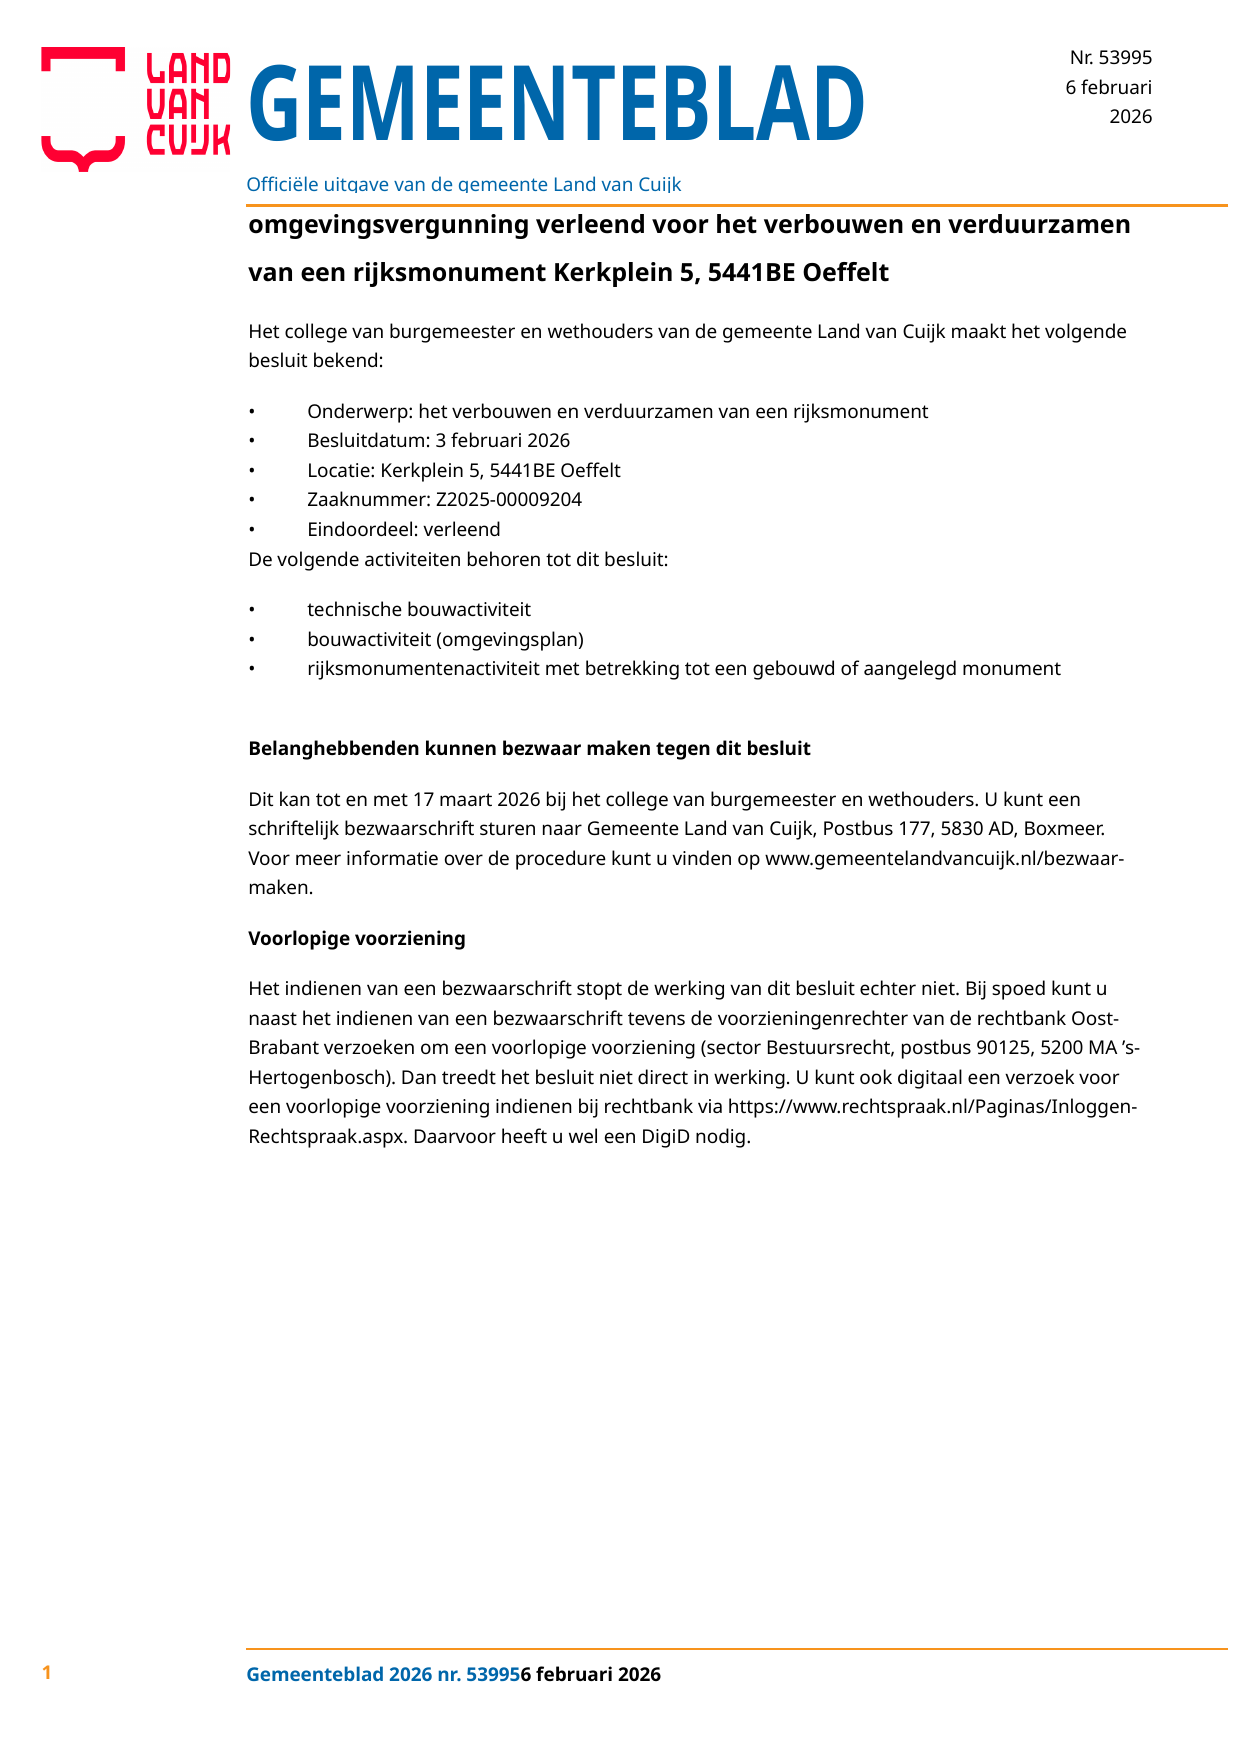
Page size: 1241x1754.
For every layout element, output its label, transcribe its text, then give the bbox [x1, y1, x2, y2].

list Locatie: Kerkplein 5, 5441BE Oeffelt [248, 457, 1152, 483]
list Eindoordeel: verleend [248, 516, 1152, 542]
text De volgende activiteiten behoren tot dit besluit: [248, 546, 1152, 572]
list rijksmonumentenactiviteit met betrekking tot een gebouwd of aangelegd monument [248, 655, 1152, 681]
list Onderwerp: het verbouwen en verduurzamen van een rijksmonument [248, 398, 1152, 424]
text Het indienen van een bezwaarschrift stopt de werking van dit besluit echter niet. Bij spoed kunt u naast het indienen van een bezwaarschrift tevens de voorzieningenrechter van de rechtbank Oost-Brabant verzoeken om een voorlopige voorziening (sector Bestuursrecht, postbus 90125, 5200 MA ’s-Hertogenbosch). Dan treedt het besluit niet direct in werking. U kunt ook digitaal een verzoek voor een voorlopige voorziening indienen bij rechtbank via https://www.rechtspraak.nl/Paginas/Inloggen-Rechtspraak.aspx. Daarvoor heeft u wel een DigiD nodig. [248, 975, 1152, 1149]
list bouwactiviteit (omgevingsplan) [248, 626, 1152, 652]
list Zaaknummer: Z2025-00009204 [248, 487, 1152, 512]
text Belanghebbenden kunnen bezwaar maken tegen dit besluit [248, 735, 1152, 761]
list Besluitdatum: 3 februari 2026 [248, 427, 1152, 453]
picture [41, 47, 231, 172]
text omgevingsvergunning verleend voor het verbouwen en verduurzamen van een rijksmonument Kerkplein 5, 5441BE Oeffelt [248, 207, 1152, 288]
text Het college van burgemeester en wethouders van de gemeente Land van Cuijk maakt het volgende besluit bekend: [248, 318, 1152, 373]
list technische bouwactiviteit [248, 596, 1152, 622]
text Dit kan tot en met 17 maart 2026 bij het college van burgemeester en wethouders. U kunt een schriftelijk bezwaarschrift sturen naar Gemeente Land van Cuijk, Postbus 177, 5830 AD, Boxmeer. Voor meer informatie over de procedure kunt u vinden op www.gemeentelandvancuijk.nl/bezwaar-maken. [248, 786, 1152, 900]
text Voorlopige voorziening [248, 925, 1152, 951]
